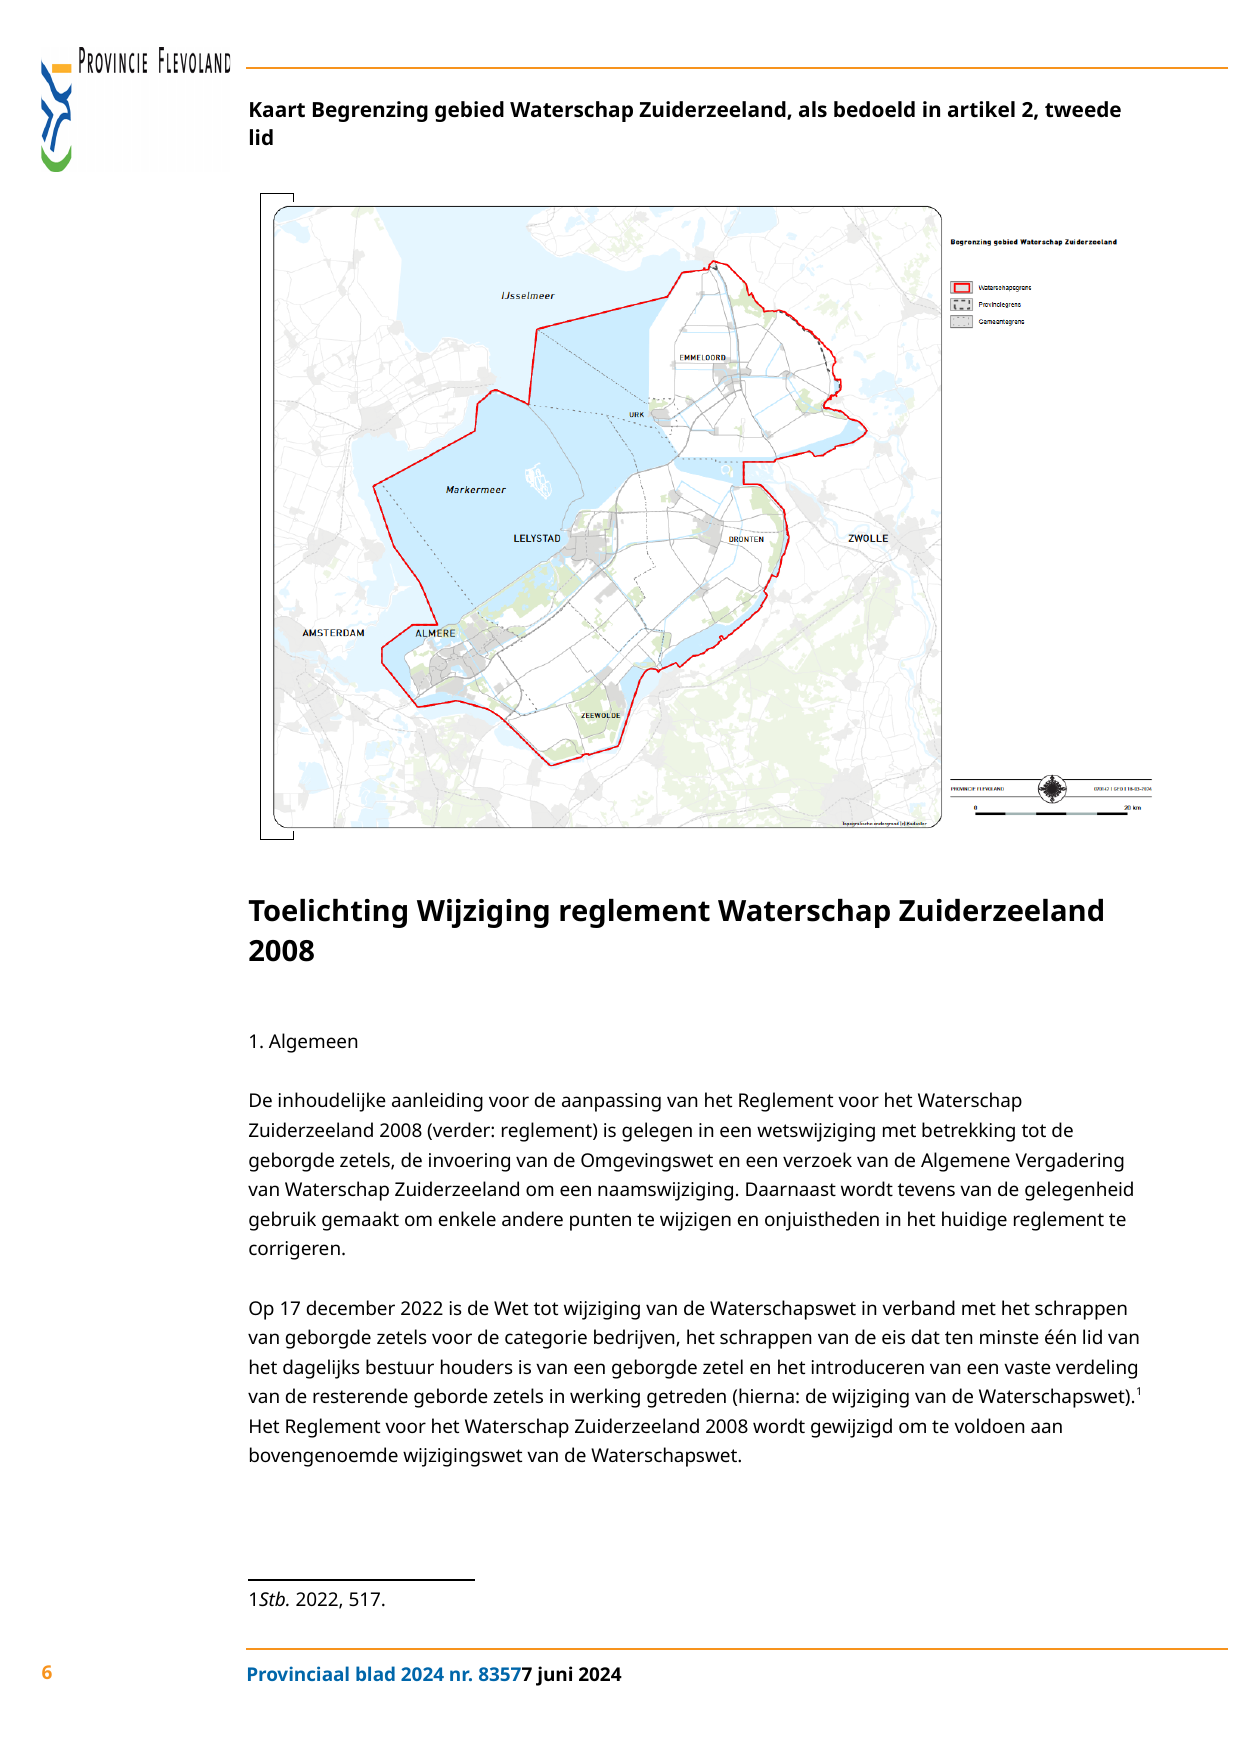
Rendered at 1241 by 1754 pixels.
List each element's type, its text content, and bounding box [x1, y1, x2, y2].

text Kaart Begrenzing gebied Waterschap Zuiderzeeland, als bedoeld in artikel 2, tweede lid [248, 95, 1152, 152]
picture [268, 202, 1155, 831]
text Toelichting Wijziging reglement Waterschap Zuiderzeeland 2008 [248, 890, 1152, 970]
text Stb. 2022, 517. [248, 1586, 1152, 1612]
text De inhoudelijke aanleiding voor de aanpassing van het Reglement voor het Waterschap Zuiderzeeland 2008 (verder: reglement) is gelegen in een wetswijziging met betrekking tot de geborgde zetels, de invoering van de Omgevingswet en een verzoek van de Algemene Vergadering van Waterschap Zuiderzeeland om een naamswijziging. Daarnaast wordt tevens van de gelegenheid gebruik gemaakt om enkele andere punten te wijzigen en onjuistheden in het huidige reglement te corrigeren. [248, 1088, 1152, 1261]
text Op 17 december 2022 is de Wet tot wijziging van de Waterschapswet in verband met het schrappen van geborgde zetels voor de categorie bedrijven, het schrappen van de eis dat ten minste één lid van het dagelijks bestuur houders is van een geborgde zetel en het introduceren van een vaste verdeling van de resterende geborde zetels in werking getreden (hierna: de wijziging van de Waterschapswet). Het Reglement voor het Waterschap Zuiderzeeland 2008 wordt gewijzigd om te voldoen aan bovengenoemde wijzigingswet van de Waterschapswet. [248, 1295, 1152, 1468]
text 1. Algemeen [248, 1028, 1152, 1054]
picture [41, 47, 231, 172]
